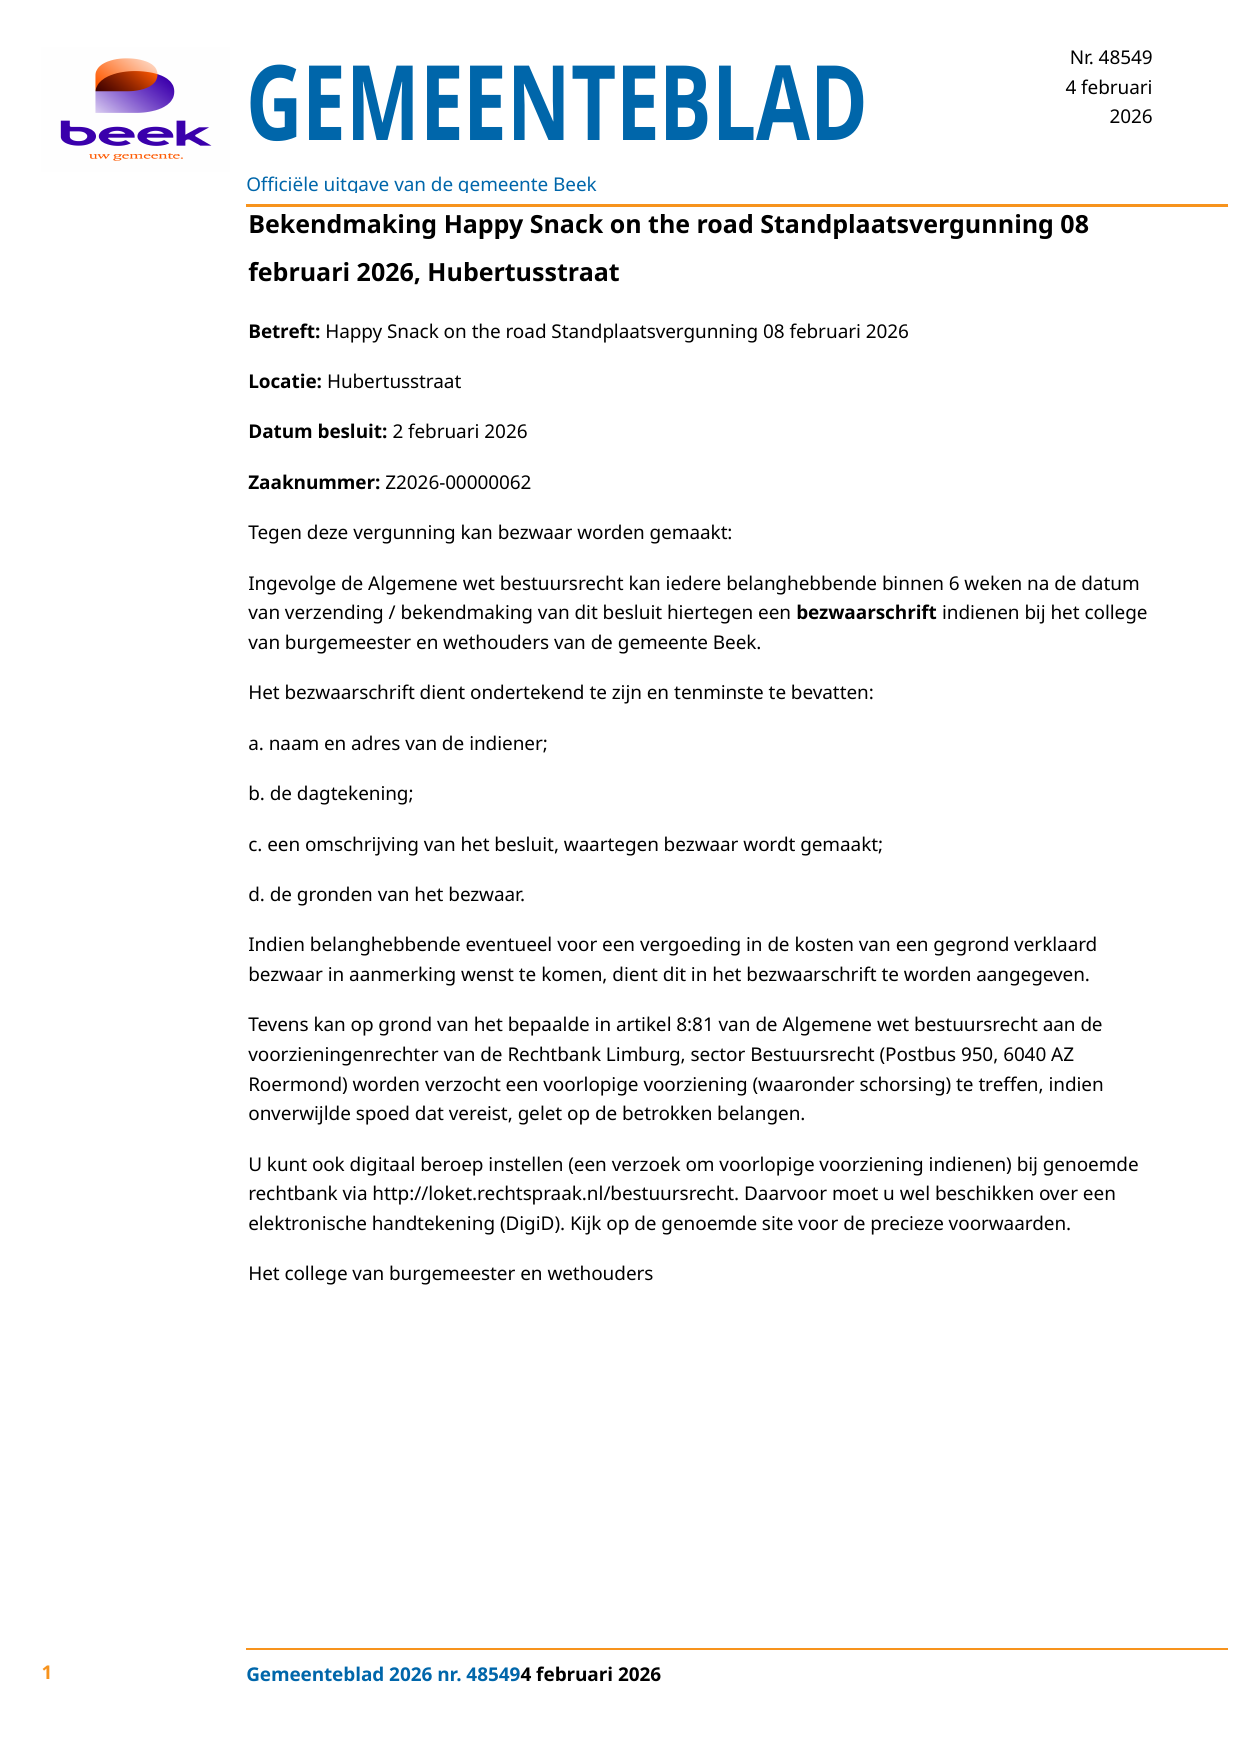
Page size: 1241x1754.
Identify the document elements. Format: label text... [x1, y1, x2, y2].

text Zaaknummer: Z2026-00000062 [248, 469, 1152, 495]
text Betreft: Happy Snack on the road Standplaatsvergunning 08 februari 2026 [248, 318, 1152, 344]
text Het college van burgemeester en wethouders [248, 1260, 1152, 1286]
text Het bezwaarschrift dient ondertekend te zijn en tenminste te bevatten: [248, 679, 1152, 705]
text a. naam en adres van de indiener; [248, 730, 1152, 756]
text Tevens kan op grond van het bepaalde in artikel 8:81 van de Algemene wet bestuursrecht aan de voorzieningenrechter van de Rechtbank Limburg, sector Bestuursrecht (Postbus 950, 6040 AZ Roermond) worden verzocht een voorlopige voorziening (waaronder schorsing) te treffen, indien onverwijlde spoed dat vereist, gelet op de betrokken belangen. [248, 1012, 1152, 1126]
text Locatie: Hubertusstraat [248, 368, 1152, 394]
text c. een omschrijving van het besluit, waartegen bezwaar wordt gemaakt; [248, 831, 1152, 857]
text Bekendmaking Happy Snack on the road Standplaatsvergunning 08 februari 2026, Hubertusstraat [248, 207, 1152, 288]
text U kunt ook digitaal beroep instellen (een verzoek om voorlopige voorziening indienen) bij genoemde rechtbank via http://loket.rechtspraak.nl/bestuursrecht. Daarvoor moet u wel beschikken over een elektronische handtekening (DigiD). Kijk op de genoemde site voor de precieze voorwaarden. [248, 1151, 1152, 1236]
text Tegen deze vergunning kan bezwaar worden gemaakt: [248, 519, 1152, 545]
text Ingevolge de Algemene wet bestuursrecht kan iedere belanghebbende binnen 6 weken na de datum van verzending / bekendmaking van dit besluit hiertegen een bezwaarschrift indienen bij het college van burgemeester en wethouders van de gemeente Beek. [248, 570, 1152, 655]
text Datum besluit: 2 februari 2026 [248, 419, 1152, 444]
text b. de dagtekening; [248, 780, 1152, 806]
text d. de gronden van het bezwaar. [248, 881, 1152, 907]
picture [41, 47, 231, 172]
text Indien belanghebbende eventueel voor een vergoeding in de kosten van een gegrond verklaard bezwaar in aanmerking wenst te komen, dient dit in het bezwaarschrift te worden aangegeven. [248, 932, 1152, 987]
